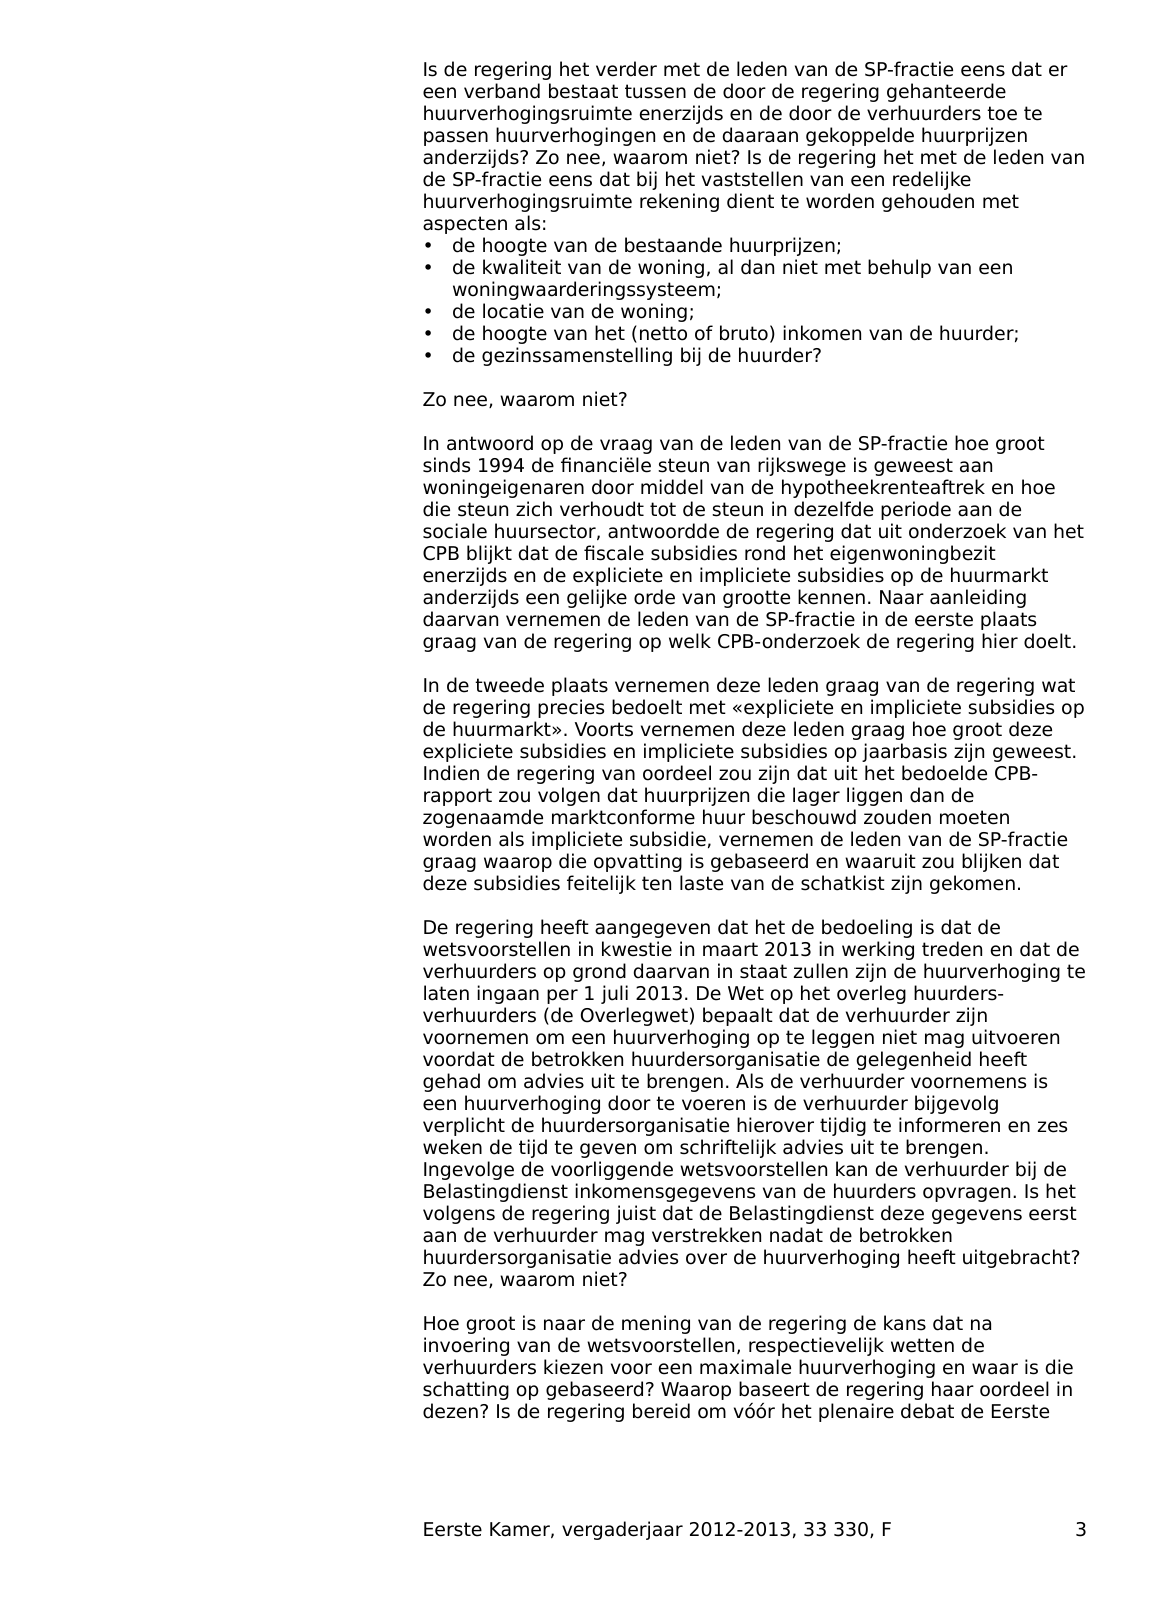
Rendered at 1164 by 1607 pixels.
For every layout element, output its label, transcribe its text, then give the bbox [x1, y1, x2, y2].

text • de gezinssamenstelling bij de huurder? [422, 345, 1087, 367]
text In de tweede plaats vernemen deze leden graag van de regering wat de regering precies bedoelt met «expliciete en impliciete subsidies op de huurmarkt». Voorts vernemen deze leden graag hoe groot deze expliciete subsidies en impliciete subsidies op jaarbasis zijn geweest. Indien de regering van oordeel zou zijn dat uit het bedoelde CPB-rapport zou volgen dat huurprijzen die lager liggen dan de zogenaamde marktconforme huur beschouwd zouden moeten worden als impliciete subsidie, vernemen de leden van de SP-fractie graag waarop die opvatting is gebaseerd en waaruit zou blijken dat deze subsidies feitelijk ten laste van de schatkist zijn gekomen. [422, 675, 1087, 895]
text • de locatie van de woning; [422, 301, 1087, 323]
text • de kwaliteit van de woning, al dan niet met behulp van een woningwaarderingssysteem; [422, 257, 1087, 301]
text • de hoogte van het (netto of bruto) inkomen van de huurder; [422, 323, 1087, 345]
text In antwoord op de vraag van de leden van de SP-fractie hoe groot sinds 1994 de financiële steun van rijkswege is geweest aan woningeigenaren door middel van de hypotheekrenteaftrek en hoe die steun zich verhoudt tot de steun in dezelfde periode aan de sociale huursector, antwoordde de regering dat uit onderzoek van het CPB blijkt dat de fiscale subsidies rond het eigenwoningbezit enerzijds en de expliciete en impliciete subsidies op de huurmarkt anderzijds een gelijke orde van grootte kennen. Naar aanleiding daarvan vernemen de leden van de SP-fractie in de eerste plaats graag van de regering op welk CPB-onderzoek de regering hier doelt. [422, 433, 1087, 653]
text Hoe groot is naar de mening van de regering de kans dat na invoering van de wetsvoorstellen, respectievelijk wetten de verhuurders kiezen voor een maximale huurverhoging en waar is die schatting op gebaseerd? Waarop baseert de regering haar oordeel in dezen? Is de regering bereid om vóór het plenaire debat de Eerste [422, 1313, 1087, 1423]
text Is de regering het verder met de leden van de SP-fractie eens dat er een verband bestaat tussen de door de regering gehanteerde huurverhogingsruimte enerzijds en de door de verhuurders toe te passen huurverhogingen en de daaraan gekoppelde huurprijzen anderzijds? Zo nee, waarom niet? Is de regering het met de leden van de SP-fractie eens dat bij het vaststellen van een redelijke huurverhogingsruimte rekening dient te worden gehouden met aspecten als: [422, 59, 1087, 235]
text • de hoogte van de bestaande huurprijzen; [422, 235, 1087, 257]
text De regering heeft aangegeven dat het de bedoeling is dat de wetsvoorstellen in kwestie in maart 2013 in werking treden en dat de verhuurders op grond daarvan in staat zullen zijn de huurverhoging te laten ingaan per 1 juli 2013. De Wet op het overleg huurders-verhuurders (de Overlegwet) bepaalt dat de verhuurder zijn voornemen om een huurverhoging op te leggen niet mag uitvoeren voordat de betrokken huurdersorganisatie de gelegenheid heeft gehad om advies uit te brengen. Als de verhuurder voornemens is een huurverhoging door te voeren is de verhuurder bijgevolg verplicht de huurdersorganisatie hierover tijdig te informeren en zes weken de tijd te geven om schriftelijk advies uit te brengen. Ingevolge de voorliggende wetsvoorstellen kan de verhuurder bij de Belastingdienst inkomensgegevens van de huurders opvragen. Is het volgens de regering juist dat de Belastingdienst deze gegevens eerst aan de verhuurder mag verstrekken nadat de betrokken huurdersorganisatie advies over de huurverhoging heeft uitgebracht? Zo nee, waarom niet? [422, 917, 1087, 1291]
text Zo nee, waarom niet? [422, 389, 1087, 411]
